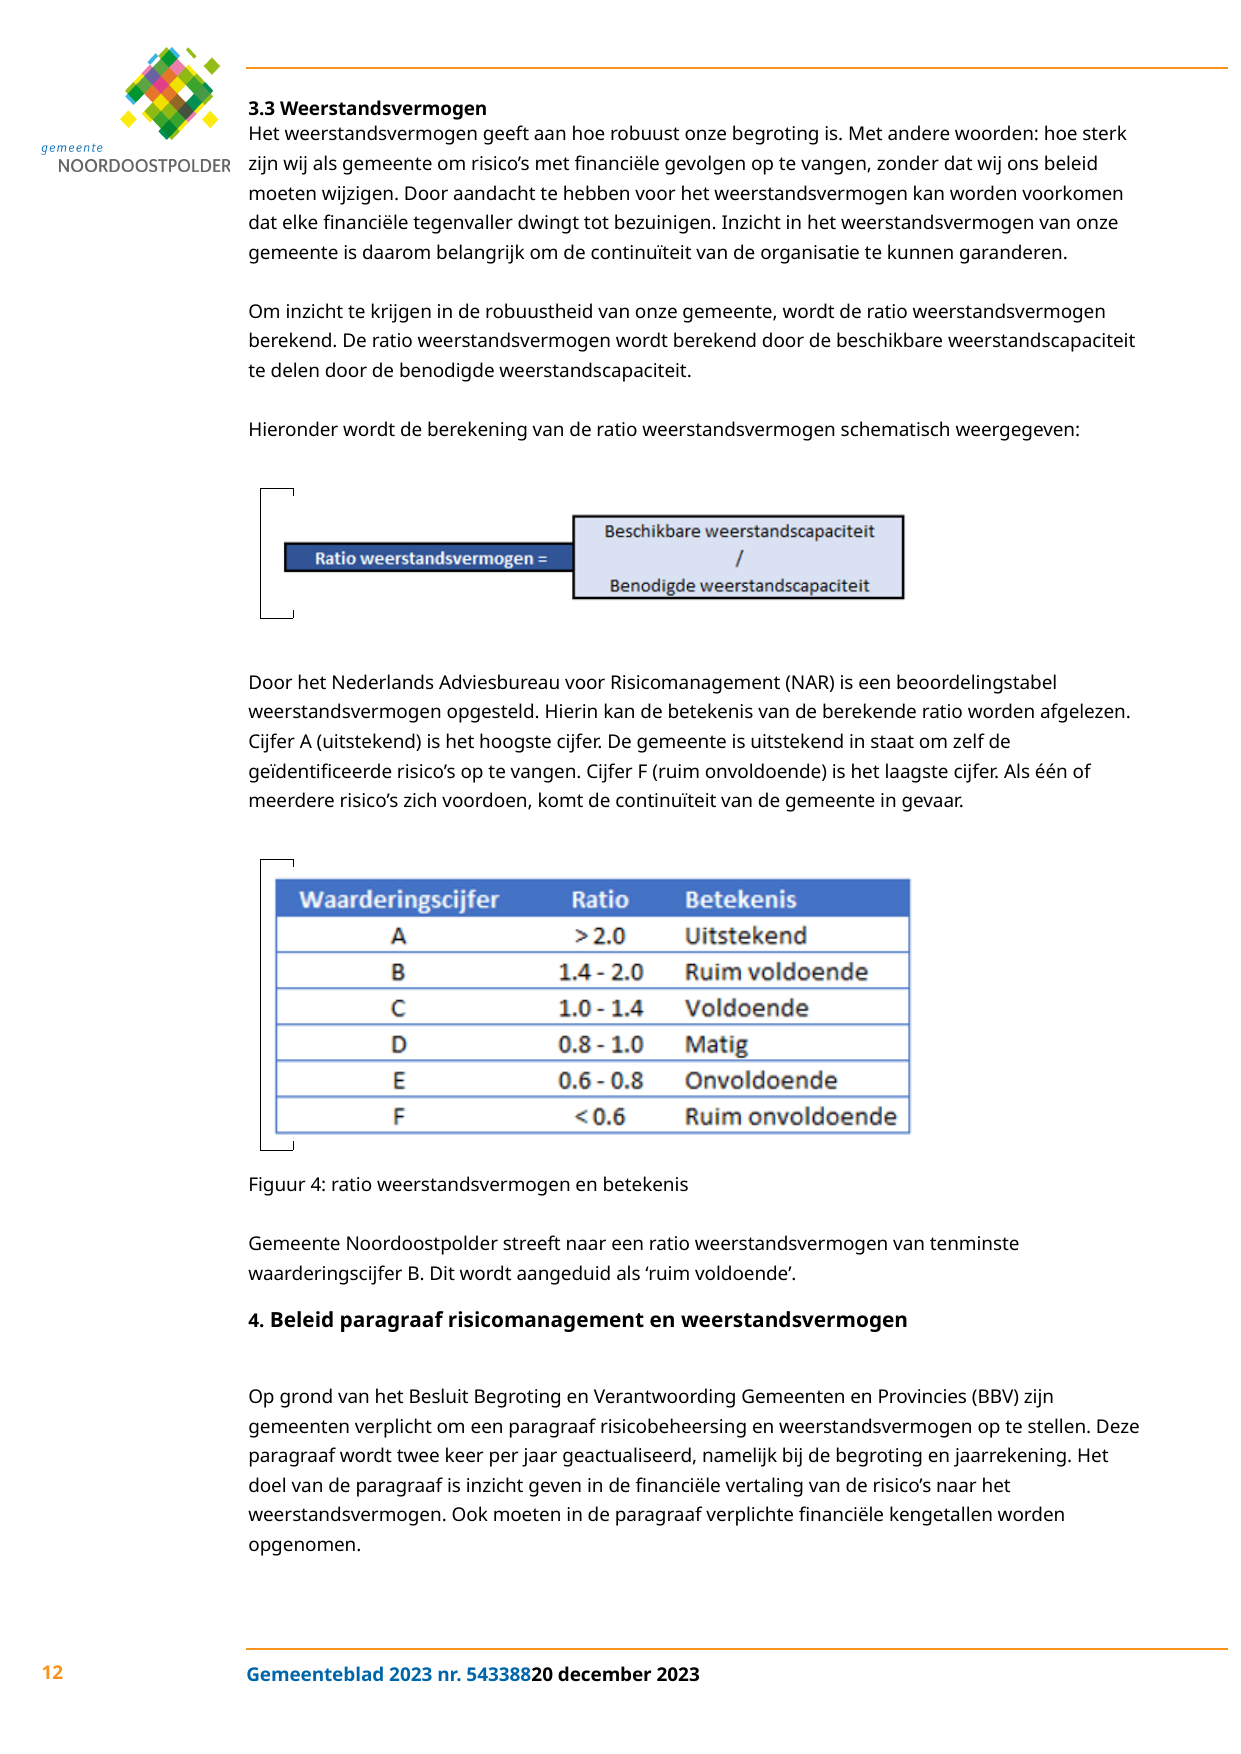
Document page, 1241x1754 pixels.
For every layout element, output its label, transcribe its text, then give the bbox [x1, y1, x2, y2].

text Figuur 4: ratio weerstandsvermogen en betekenis [248, 1171, 1152, 1197]
text 3.3 Weerstandsvermogen [248, 95, 1152, 121]
text Om inzicht te krijgen in de robuustheid van onze gemeente, wordt de ratio weerstandsvermogen berekend. De ratio weerstandsvermogen wordt berekend door de beschikbare weerstandscapaciteit te delen door de benodigde weerstandscapaciteit. [248, 298, 1152, 383]
picture [268, 867, 918, 1141]
picture [268, 496, 918, 610]
text Het weerstandsvermogen geeft aan hoe robuust onze begroting is. Met andere woorden: hoe sterk zijn wij als gemeente om risico’s met financiële gevolgen op te vangen, zonder dat wij ons beleid moeten wijzigen. Door aandacht te hebben voor het weerstandsvermogen kan worden voorkomen dat elke financiële tegenvaller dwingt tot bezuinigen. Inzicht in het weerstandsvermogen van onze gemeente is daarom belangrijk om de continuïteit van de organisatie te kunnen garanderen. [248, 121, 1152, 264]
text Door het Nederlands Adviesbureau voor Risicomanagement (NAR) is een beoordelingstabel weerstandsvermogen opgesteld. Hierin kan de betekenis van de berekende ratio worden afgelezen. Cijfer A (uitstekend) is het hoogste cijfer. De gemeente is uitstekend in staat om zelf de geïdentificeerde risico’s op te vangen. Cijfer F (ruim onvoldoende) is het laagste cijfer. Als één of meerdere risico’s zich voordoen, komt de continuïteit van de gemeente in gevaar. [248, 669, 1152, 813]
text Gemeente Noordoostpolder streeft naar een ratio weerstandsvermogen van tenminste waarderingscijfer B. Dit wordt aangeduid als ‘ruim voldoende’. [248, 1230, 1152, 1286]
text Hieronder wordt de berekening van de ratio weerstandsvermogen schematisch weergegeven: [248, 416, 1152, 442]
picture [41, 47, 231, 172]
text Op grond van het Besluit Begroting en Verantwoording Gemeenten en Provincies (BBV) zijn gemeenten verplicht om een paragraaf risicobeheersing en weerstandsvermogen op te stellen. Deze paragraaf wordt twee keer per jaar geactualiseerd, namelijk bij de begroting en jaarrekening. Het doel van de paragraaf is inzicht geven in de financiële vertaling van de risico’s naar het weerstandsvermogen. Ook moeten in de paragraaf verplichte financiële kengetallen worden opgenomen. [248, 1383, 1152, 1557]
text 4. Beleid paragraaf risicomanagement en weerstandsvermogen [248, 1306, 1152, 1334]
